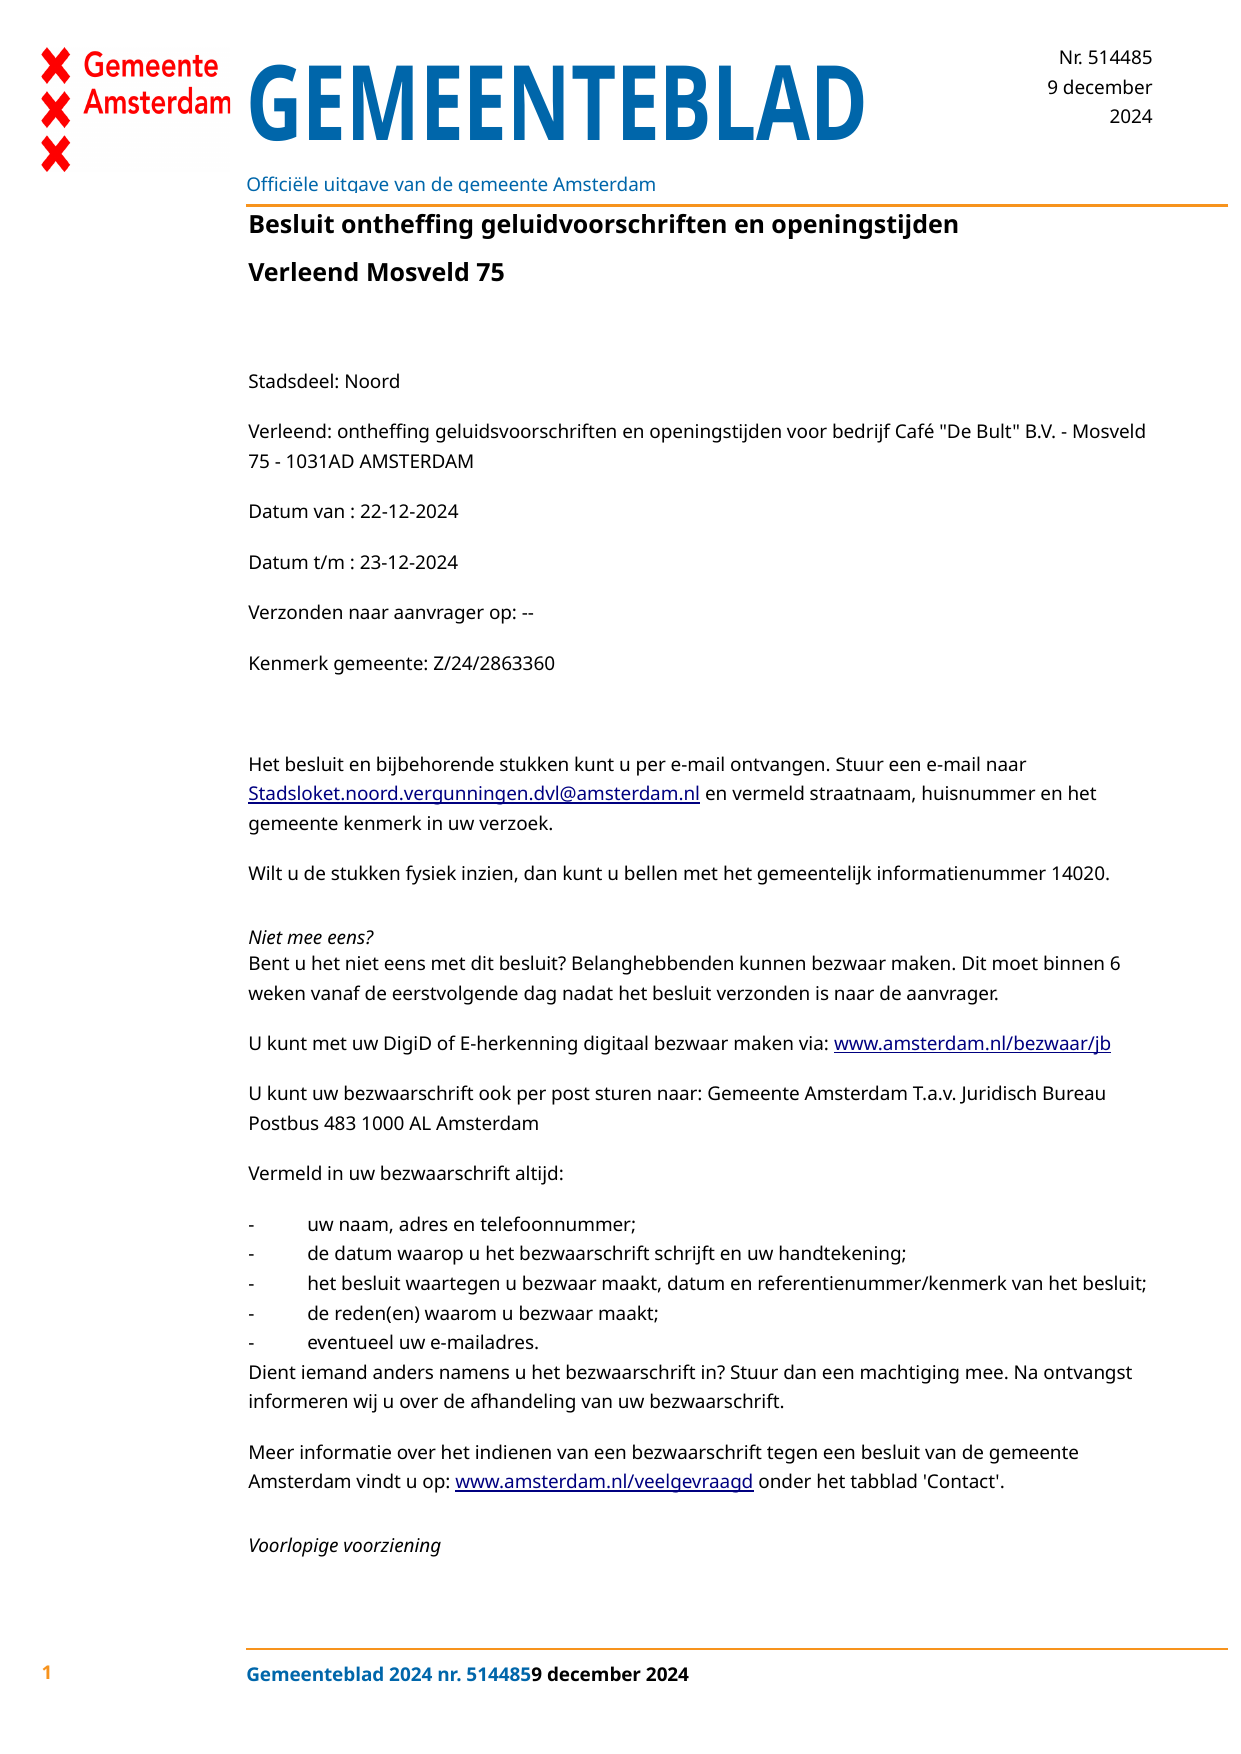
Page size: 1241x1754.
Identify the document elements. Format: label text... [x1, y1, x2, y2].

text U kunt met uw DigiD of E-herkenning digitaal bezwaar maken via: www.amsterdam.nl/bezwaar/jb [248, 1030, 1152, 1056]
text Bent u het niet eens met dit besluit? Belanghebbenden kunnen bezwaar maken. Dit moet binnen 6 weken vanaf de eerstvolgende dag nadat het besluit verzonden is naar de aanvrager. [248, 950, 1152, 1005]
list eventueel uw e-mailadres. [248, 1329, 1152, 1355]
text Vermeld in uw bezwaarschrift altijd: [248, 1161, 1152, 1186]
text Dient iemand anders namens u het bezwaarschrift in? Stuur dan een machtiging mee. Na ontvangst informeren wij u over de afhandeling van uw bezwaarschrift. [248, 1359, 1152, 1414]
text Meer informatie over het indienen van een bezwaarschrift tegen een besluit van de gemeente Amsterdam vindt u op: www.amsterdam.nl/veelgevraagd onder het tabblad 'Contact'. [248, 1439, 1152, 1494]
text Voorlopige voorziening [248, 1532, 1152, 1558]
text Verleend: ontheffing geluidsvoorschriften en openingstijden voor bedrijf Café "De Bult" B.V. - Mosveld 75 - 1031AD AMSTERDAM [248, 419, 1152, 474]
list het besluit waartegen u bezwaar maakt, datum en referentienummer/kenmerk van het besluit; [248, 1270, 1152, 1296]
text Datum van : 22-12-2024 [248, 499, 1152, 524]
picture [41, 47, 231, 172]
text Wilt u de stukken fysiek inzien, dan kunt u bellen met het gemeentelijk informatienummer 14020. [248, 860, 1152, 886]
text Datum t/m : 23-12-2024 [248, 549, 1152, 575]
list de datum waarop u het bezwaarschrift schrijft en uw handtekening; [248, 1241, 1152, 1266]
text Stadsdeel: Noord [248, 368, 1152, 394]
text Besluit ontheffing geluidvoorschriften en openingstijden Verleend Mosveld 75 [248, 207, 1152, 288]
list de reden(en) waarom u bezwaar maakt; [248, 1300, 1152, 1325]
list uw naam, adres en telefoonnummer; [248, 1211, 1152, 1237]
text Het besluit en bijbehorende stukken kunt u per e-mail ontvangen. Stuur een e-mail naar Stadsloket.noord.vergunningen.dvl@amsterdam.nl en vermeld straatnaam, huisnummer en het gemeente kenmerk in uw verzoek. [248, 751, 1152, 836]
text Verzonden naar aanvrager op: -- [248, 599, 1152, 625]
text U kunt uw bezwaarschrift ook per post sturen naar: Gemeente Amsterdam T.a.v. Juridisch Bureau Postbus 483 1000 AL Amsterdam [248, 1081, 1152, 1136]
text Kenmerk gemeente: Z/24/2863360 [248, 650, 1152, 676]
text Niet mee eens? [248, 924, 1152, 950]
